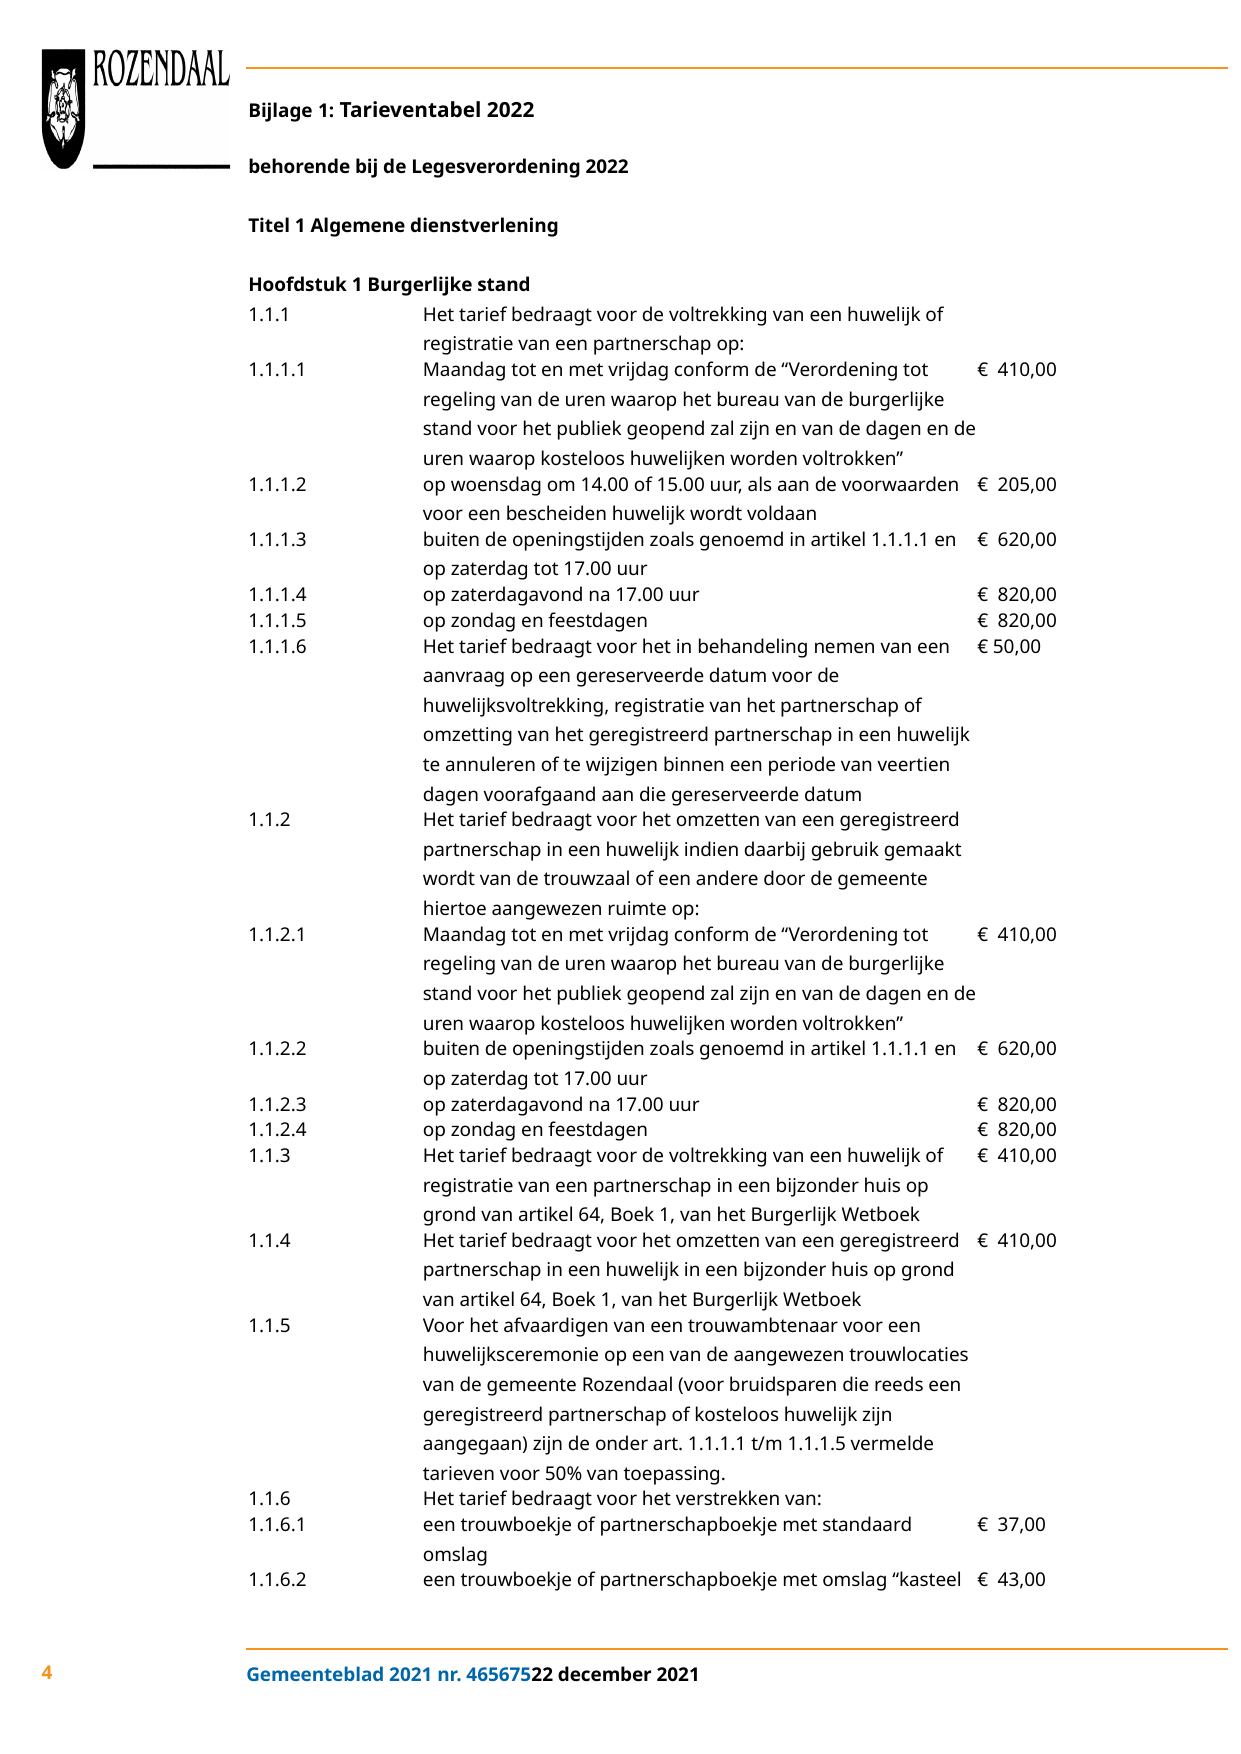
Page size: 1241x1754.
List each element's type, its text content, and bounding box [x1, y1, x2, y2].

table_cell op woensdag om 14.00 of 15.00 uur, als aan de voorwaarden voor een bescheiden huwelijk wordt voldaan [423, 471, 977, 526]
table_cell op zondag en feestdagen [423, 607, 977, 633]
table_cell 1.1.2 [248, 806, 423, 921]
table_header 1.1.1 [248, 301, 423, 356]
table_cell 1.1.1.3 [248, 526, 423, 581]
table_cell 1.1.2.3 [248, 1091, 423, 1116]
table_cell [977, 1486, 1152, 1511]
table_cell 1.1.2.4 [248, 1116, 423, 1142]
table_cell € 205,00 [977, 471, 1152, 526]
table_cell buiten de openingstijden zoals genoemd in artikel 1.1.1.1 en op zaterdag tot 17.00 uur [423, 526, 977, 581]
table_cell Het tarief bedraagt voor het omzetten van een geregistreerd partnerschap in een huwelijk indien daarbij gebruik gemaakt wordt van de trouwzaal of een andere door de gemeente hiertoe aangewezen ruimte op: [423, 806, 977, 921]
table_cell buiten de openingstijden zoals genoemd in artikel 1.1.1.1 en op zaterdag tot 17.00 uur [423, 1035, 977, 1091]
table_cell 1.1.6.2 [248, 1567, 423, 1592]
table_cell € 620,00 [977, 1035, 1152, 1091]
table_cell 1.1.2.1 [248, 921, 423, 1035]
text behorende bij de Legesverordening 2022 [248, 153, 1152, 179]
table_cell Het tarief bedraagt voor de voltrekking van een huwelijk of registratie van een partnerschap in een bijzonder huis op grond van artikel 64, Boek 1, van het Burgerlijk Wetboek [423, 1142, 977, 1227]
table_cell 1.1.6 [248, 1486, 423, 1511]
table_cell € 50,00 [977, 633, 1152, 806]
table_cell op zondag en feestdagen [423, 1116, 977, 1142]
table_cell 1.1.1.1 [248, 356, 423, 471]
table_cell € 410,00 [977, 1227, 1152, 1312]
text Titel 1 Algemene dienstverlening [248, 212, 1152, 238]
table_cell € 820,00 [977, 581, 1152, 607]
table_cell 1.1.3 [248, 1142, 423, 1227]
picture [41, 47, 231, 172]
table_cell een trouwboekje of partnerschapboekje met standaard omslag [423, 1511, 977, 1567]
table_cell € 410,00 [977, 1142, 1152, 1227]
table_cell Maandag tot en met vrijdag conform de “Verordening tot regeling van de uren waarop het bureau van de burgerlijke stand voor het publiek geopend zal zijn en van de dagen en de uren waarop kosteloos huwelijken worden voltrokken” [423, 921, 977, 1035]
table_cell € 820,00 [977, 1091, 1152, 1116]
table_cell € 820,00 [977, 1116, 1152, 1142]
table_header [977, 301, 1152, 356]
table_cell 1.1.5 [248, 1312, 423, 1486]
text Hoofdstuk 1 Burgerlijke stand [248, 271, 1152, 297]
table_cell € 37,00 [977, 1511, 1152, 1567]
text Bijlage 1: Tarieventabel 2022 [248, 95, 1152, 123]
table_cell een trouwboekje of partnerschapboekje met omslag “kasteel [423, 1567, 977, 1592]
table_cell Voor het afvaardigen van een trouwambtenaar voor een huwelijksceremonie op een van de aangewezen trouwlocaties van de gemeente Rozendaal (voor bruidsparen die reeds een geregistreerd partnerschap of kosteloos huwelijk zijn aangegaan) zijn de onder art. 1.1.1.1 t/m 1.1.1.5 vermelde tarieven voor 50% van toepassing. [423, 1312, 977, 1486]
table_cell 1.1.1.5 [248, 607, 423, 633]
table_cell 1.1.1.6 [248, 633, 423, 806]
table_cell [977, 806, 1152, 921]
table_cell € 620,00 [977, 526, 1152, 581]
table_cell 1.1.6.1 [248, 1511, 423, 1567]
table_cell 1.1.1.2 [248, 471, 423, 526]
table_cell € 410,00 [977, 921, 1152, 1035]
table_cell Het tarief bedraagt voor het in behandeling nemen van een aanvraag op een gereserveerde datum voor de huwelijksvoltrekking, registratie van het partnerschap of omzetting van het geregistreerd partnerschap in een huwelijk te annuleren of te wijzigen binnen een periode van veertien dagen voorafgaand aan die gereserveerde datum [423, 633, 977, 806]
table_cell 1.1.4 [248, 1227, 423, 1312]
table_cell € 410,00 [977, 356, 1152, 471]
table_cell op zaterdagavond na 17.00 uur [423, 1091, 977, 1116]
table_cell 1.1.2.2 [248, 1035, 423, 1091]
table_header Het tarief bedraagt voor de voltrekking van een huwelijk of registratie van een partnerschap op: [423, 301, 977, 356]
table_cell Het tarief bedraagt voor het verstrekken van: [423, 1486, 977, 1511]
table_cell [977, 1312, 1152, 1486]
table_cell Maandag tot en met vrijdag conform de “Verordening tot regeling van de uren waarop het bureau van de burgerlijke stand voor het publiek geopend zal zijn en van de dagen en de uren waarop kosteloos huwelijken worden voltrokken” [423, 356, 977, 471]
table_cell € 43,00 [977, 1567, 1152, 1592]
table_cell € 820,00 [977, 607, 1152, 633]
table_cell op zaterdagavond na 17.00 uur [423, 581, 977, 607]
table_cell Het tarief bedraagt voor het omzetten van een geregistreerd partnerschap in een huwelijk in een bijzonder huis op grond van artikel 64, Boek 1, van het Burgerlijk Wetboek [423, 1227, 977, 1312]
table_cell 1.1.1.4 [248, 581, 423, 607]
